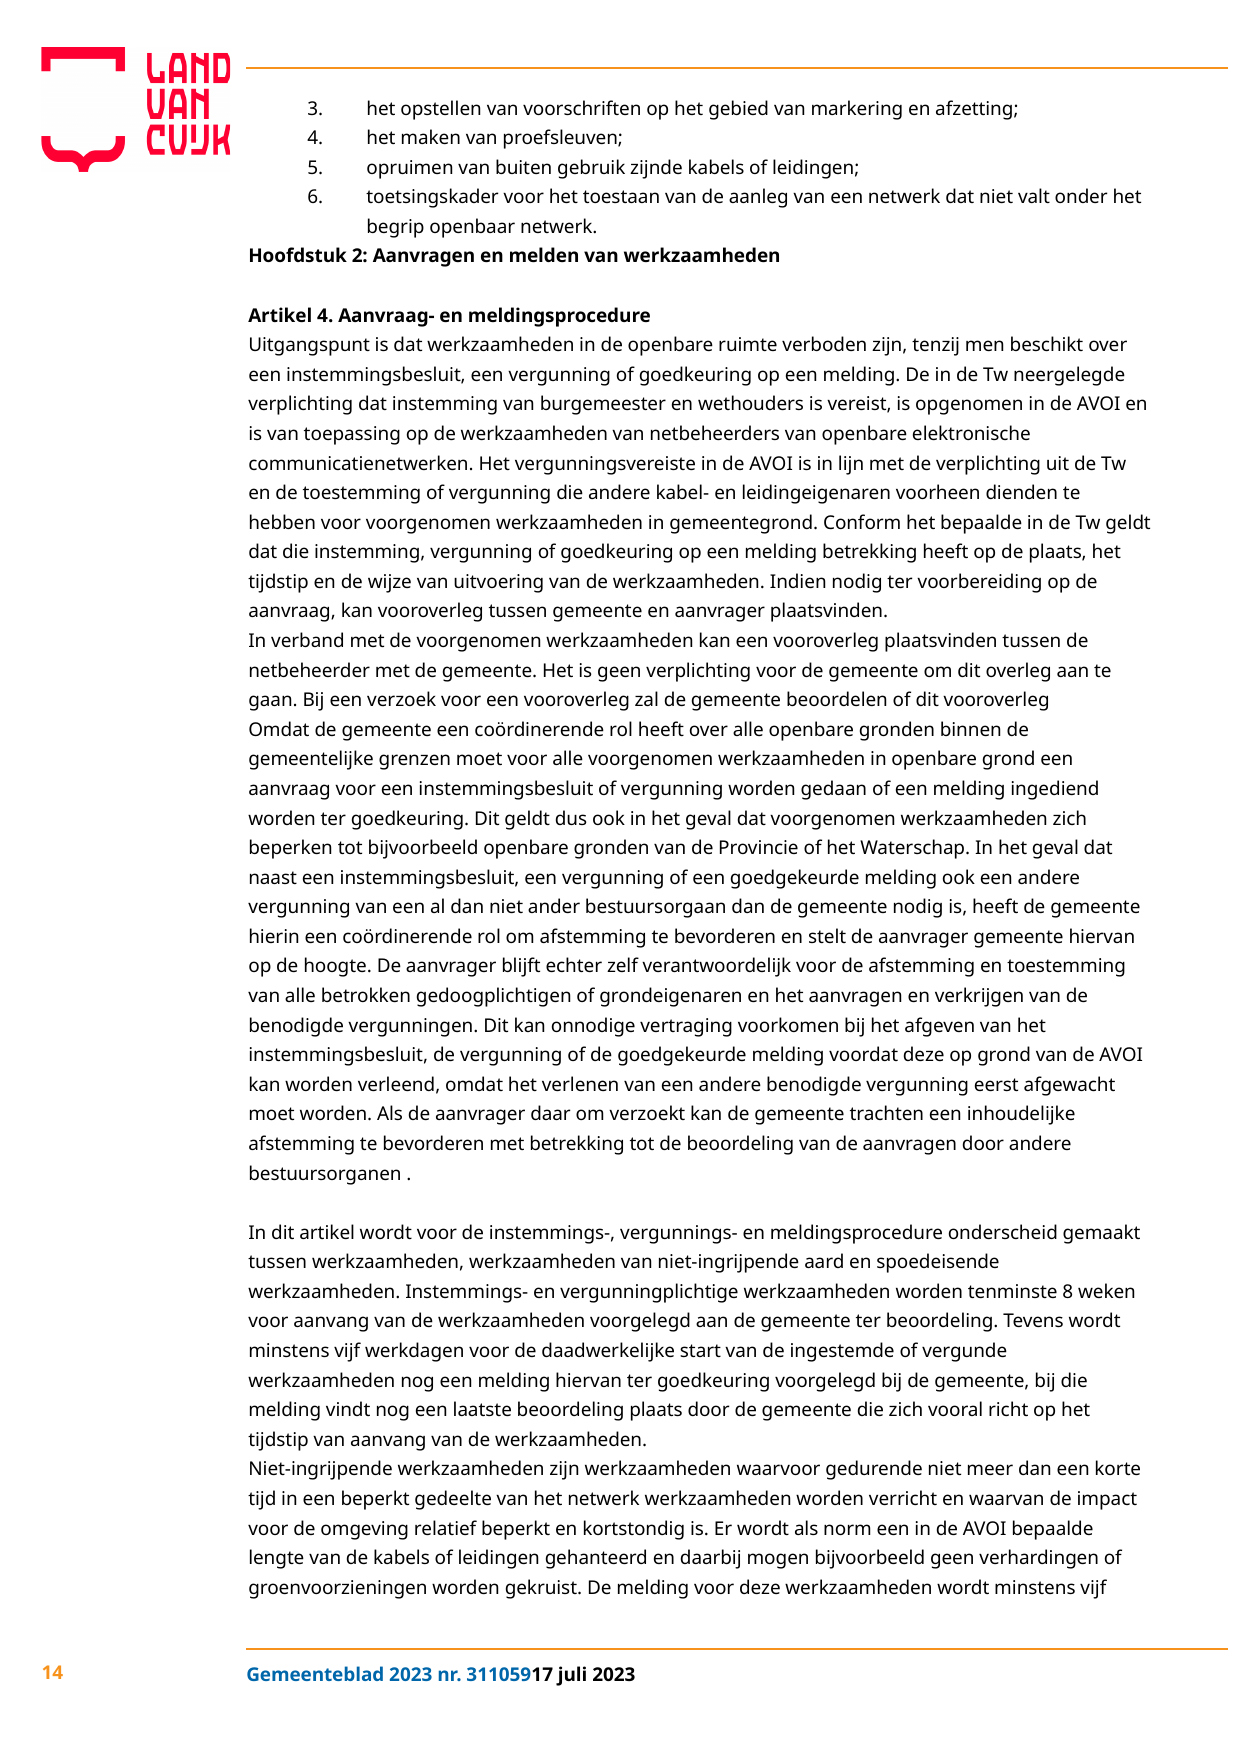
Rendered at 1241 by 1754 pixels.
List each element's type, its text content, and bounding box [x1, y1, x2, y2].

text In verband met de voorgenomen werkzaamheden kan een vooroverleg plaatsvinden tussen de netbeheerder met de gemeente. Het is geen verplichting voor de gemeente om dit overleg aan te gaan. Bij een verzoek voor een vooroverleg zal de gemeente beoordelen of dit vooroverleg [248, 627, 1152, 712]
text Niet-ingrijpende werkzaamheden zijn werkzaamheden waarvoor gedurende niet meer dan een korte tijd in een beperkt gedeelte van het netwerk werkzaamheden worden verricht en waarvan de impact voor de omgeving relatief beperkt en kortstondig is. Er wordt als norm een in de AVOI bepaalde lengte van de kabels of leidingen gehanteerd en daarbij mogen bijvoorbeeld geen verhardingen of groenvoorzieningen worden gekruist. De melding voor deze werkzaamheden wordt minstens vijf [248, 1456, 1152, 1600]
list toetsingskader voor het toestaan van de aanleg van een netwerk dat niet valt onder het begrip openbaar netwerk. [307, 183, 1152, 239]
picture [41, 47, 231, 172]
list het opstellen van voorschriften op het gebied van markering en afzetting; [307, 95, 1152, 121]
text Uitgangspunt is dat werkzaamheden in de openbare ruimte verboden zijn, tenzij men beschikt over een instemmingsbesluit, een vergunning of goedkeuring op een melding. De in de Tw neergelegde verplichting dat instemming van burgemeester en wethouders is vereist, is opgenomen in de AVOI en is van toepassing op de werkzaamheden van netbeheerders van openbare elektronische communicatienetwerken. Het vergunningsvereiste in de AVOI is in lijn met de verplichting uit de Tw en de toestemming of vergunning die andere kabel- en leidingeigenaren voorheen dienden te hebben voor voorgenomen werkzaamheden in gemeentegrond. Conform het bepaalde in de Tw geldt dat die instemming, vergunning of goedkeuring op een melding betrekking heeft op de plaats, het tijdstip en de wijze van uitvoering van de werkzaamheden. Indien nodig ter voorbereiding op de aanvraag, kan vooroverleg tussen gemeente en aanvrager plaatsvinden. [248, 331, 1152, 623]
list het maken van proefsleuven; [307, 124, 1152, 150]
text Omdat de gemeente een coördinerende rol heeft over alle openbare gronden binnen de gemeentelijke grenzen moet voor alle voorgenomen werkzaamheden in openbare grond een aanvraag voor een instemmingsbesluit of vergunning worden gedaan of een melding ingediend worden ter goedkeuring. Dit geldt dus ook in het geval dat voorgenomen werkzaamheden zich beperken tot bijvoorbeeld openbare gronden van de Provincie of het Waterschap. In het geval dat naast een instemmingsbesluit, een vergunning of een goedgekeurde melding ook een andere vergunning van een al dan niet ander bestuursorgaan dan de gemeente nodig is, heeft de gemeente hierin een coördinerende rol om afstemming te bevorderen en stelt de aanvrager gemeente hiervan op de hoogte. De aanvrager blijft echter zelf verantwoordelijk voor de afstemming en toestemming van alle betrokken gedoogplichtigen of grondeigenaren en het aanvragen en verkrijgen van de benodigde vergunningen. Dit kan onnodige vertraging voorkomen bij het afgeven van het instemmingsbesluit, de vergunning of de goedgekeurde melding voordat deze op grond van de AVOI kan worden verleend, omdat het verlenen van een andere benodigde vergunning eerst afgewacht moet worden. Als de aanvrager daar om verzoekt kan de gemeente trachten een inhoudelijke afstemming te bevorderen met betrekking tot de beoordeling van de aanvragen door andere bestuursorganen . [248, 716, 1152, 1186]
text In dit artikel wordt voor de instemmings-, vergunnings- en meldingsprocedure onderscheid gemaakt tussen werkzaamheden, werkzaamheden van niet-ingrijpende aard en spoedeisende werkzaamheden. Instemmings- en vergunningplichtige werkzaamheden worden tenminste 8 weken voor aanvang van de werkzaamheden voorgelegd aan de gemeente ter beoordeling. Tevens wordt minstens vijf werkdagen voor de daadwerkelijke start van de ingestemde of vergunde werkzaamheden nog een melding hiervan ter goedkeuring voorgelegd bij de gemeente, bij die melding vindt nog een laatste beoordeling plaats door de gemeente die zich vooral richt op het tijdstip van aanvang van de werkzaamheden. [248, 1219, 1152, 1452]
text Artikel 4. Aanvraag- en meldingsprocedure [248, 302, 1152, 328]
text Hoofdstuk 2: Aanvragen en melden van werkzaamheden [248, 243, 1152, 268]
list opruimen van buiten gebruik zijnde kabels of leidingen; [307, 154, 1152, 180]
